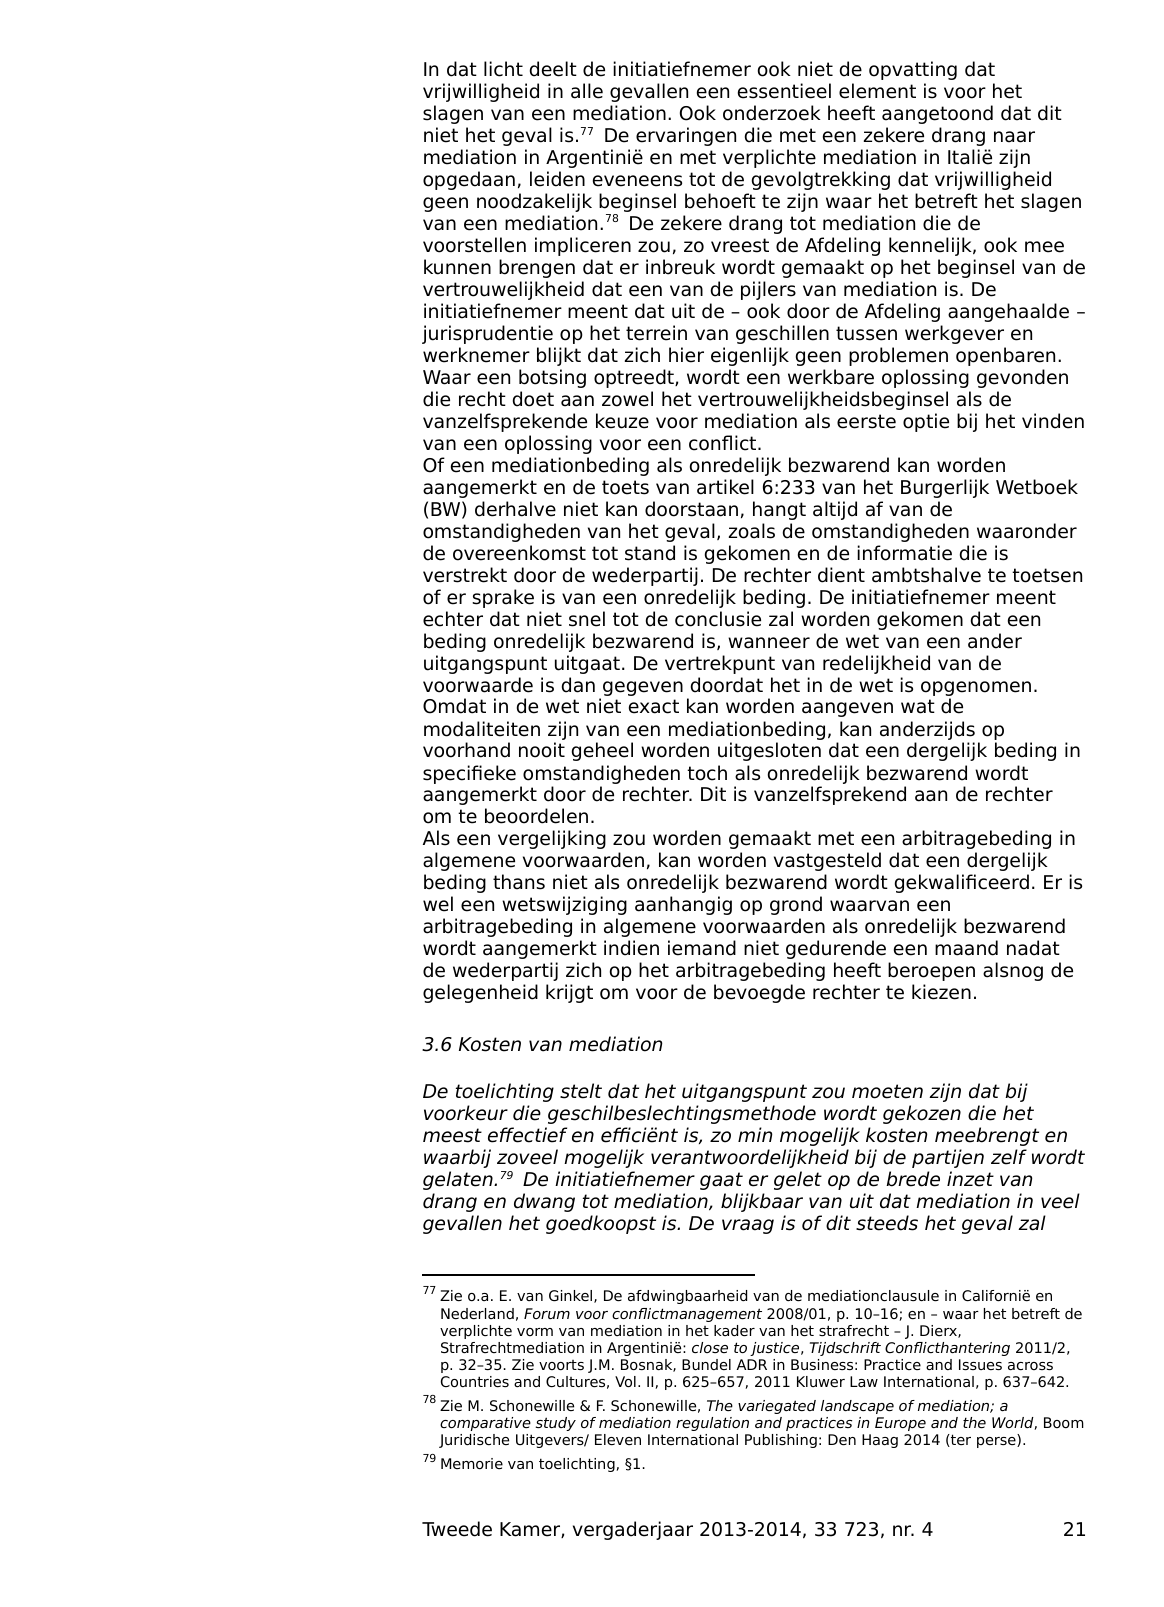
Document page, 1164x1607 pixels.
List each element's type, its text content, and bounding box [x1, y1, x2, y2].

text De toelichting stelt dat het uitgangspunt zou moeten zijn dat bij voorkeur die geschilbeslechtingsmethode wordt gekozen die het meest effectief en efficiënt is, zo min mogelijk kosten meebrengt en waarbij zoveel mogelijk verantwoordelijkheid bij de partijen zelf wordt gelaten. De initiatiefnemer gaat er gelet op de brede inzet van drang en dwang tot mediation, blijkbaar van uit dat mediation in veel gevallen het goedkoopst is. De vraag is of dit steeds het geval zal [422, 1081, 1087, 1235]
text Memorie van toelichting, §1. [422, 1452, 1087, 1474]
text Zie M. Schonewille & F. Schonewille, The variegated landscape of mediation; a comparative study of mediation regulation and practices in Europe and the World, Boom Juridische Uitgevers/ Eleven International Publishing: Den Haag 2014 (ter perse). [422, 1393, 1087, 1449]
text Als een vergelijking zou worden gemaakt met een arbitragebeding in algemene voorwaarden, kan worden vastgesteld dat een dergelijk beding thans niet als onredelijk bezwarend wordt gekwalificeerd. Er is wel een wetswijziging aanhangig op grond waarvan een arbitragebeding in algemene voorwaarden als onredelijk bezwarend wordt aangemerkt indien iemand niet gedurende een maand nadat de wederpartij zich op het arbitragebeding heeft beroepen alsnog de gelegenheid krijgt om voor de bevoegde rechter te kiezen. [422, 828, 1087, 1004]
text In dat licht deelt de initiatiefnemer ook niet de opvatting dat vrijwilligheid in alle gevallen een essentieel element is voor het slagen van een mediation. Ook onderzoek heeft aangetoond dat dit niet het geval is. De ervaringen die met een zekere drang naar mediation in Argentinië en met verplichte mediation in Italië zijn opgedaan, leiden eveneens tot de gevolgtrekking dat vrijwilligheid geen noodzakelijk beginsel behoeft te zijn waar het betreft het slagen van een mediation. De zekere drang tot mediation die de voorstellen impliceren zou, zo vreest de Afdeling kennelijk, ook mee kunnen brengen dat er inbreuk wordt gemaakt op het beginsel van de vertrouwelijkheid dat een van de pijlers van mediation is. De initiatiefnemer meent dat uit de – ook door de Afdeling aangehaalde – jurisprudentie op het terrein van geschillen tussen werkgever en werknemer blijkt dat zich hier eigenlijk geen problemen openbaren. Waar een botsing optreedt, wordt een werkbare oplossing gevonden die recht doet aan zowel het vertrouwelijkheidsbeginsel als de vanzelfsprekende keuze voor mediation als eerste optie bij het vinden van een oplossing voor een conflict. [422, 59, 1087, 455]
subtitle 3.6 Kosten van mediation [422, 1034, 1087, 1056]
text Of een mediationbeding als onredelijk bezwarend kan worden aangemerkt en de toets van artikel 6:233 van het Burgerlijk Wetboek (BW) derhalve niet kan doorstaan, hangt altijd af van de omstandigheden van het geval, zoals de omstandigheden waaronder de overeenkomst tot stand is gekomen en de informatie die is verstrekt door de wederpartij. De rechter dient ambtshalve te toetsen of er sprake is van een onredelijk beding. De initiatiefnemer meent echter dat niet snel tot de conclusie zal worden gekomen dat een beding onredelijk bezwarend is, wanneer de wet van een ander uitgangspunt uitgaat. De vertrekpunt van redelijkheid van de voorwaarde is dan gegeven doordat het in de wet is opgenomen. Omdat in de wet niet exact kan worden aangeven wat de modaliteiten zijn van een mediationbeding, kan anderzijds op voorhand nooit geheel worden uitgesloten dat een dergelijk beding in specifieke omstandigheden toch als onredelijk bezwarend wordt aangemerkt door de rechter. Dit is vanzelfsprekend aan de rechter om te beoordelen. [422, 455, 1087, 828]
text Zie o.a. E. van Ginkel, De afdwingbaarheid van de mediationclausule in Californië en Nederland, Forum voor conflictmanagement 2008/01, p. 10–16; en – waar het betreft de verplichte vorm van mediation in het kader van het strafrecht – J. Dierx, Strafrechtmediation in Argentinië: close to justice, Tijdschrift Conflicthantering 2011/2, p. 32–35. Zie voorts J.M. Bosnak, Bundel ADR in Business: Practice and Issues across Countries and Cultures, Vol. II, p. 625–657, 2011 Kluwer Law International, p. 637–642. [422, 1284, 1087, 1391]
